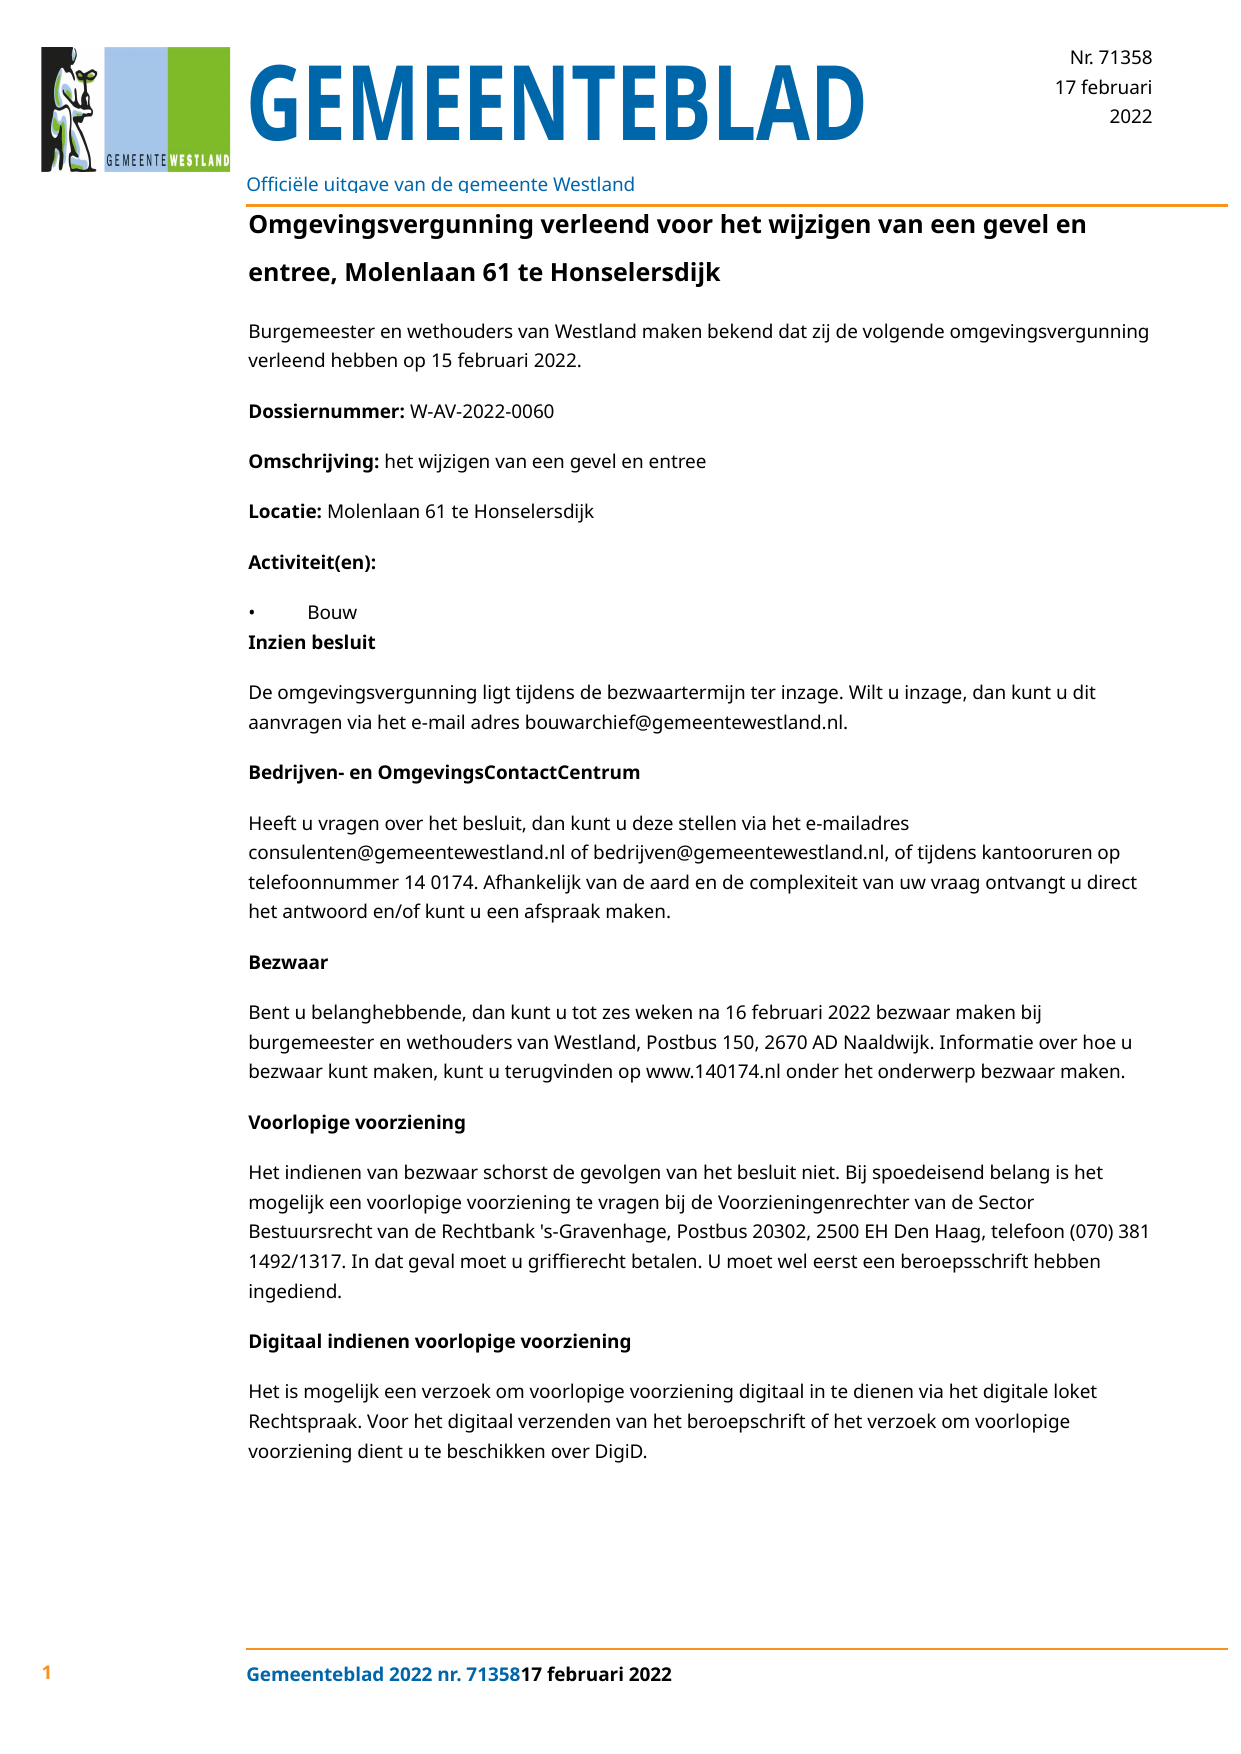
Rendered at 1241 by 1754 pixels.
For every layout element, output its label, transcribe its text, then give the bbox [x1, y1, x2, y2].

text Heeft u vragen over het besluit, dan kunt u deze stellen via het e-mailadres consulenten@gemeentewestland.nl of bedrijven@gemeentewestland.nl, of tijdens kantooruren op telefoonnummer 14 0174. Afhankelijk van de aard en de complexiteit van uw vraag ontvangt u direct het antwoord en/of kunt u een afspraak maken. [248, 810, 1152, 924]
text Dossiernummer: W-AV-2022-0060 [248, 398, 1152, 424]
text Inzien besluit [248, 629, 1152, 655]
picture [41, 47, 231, 172]
text De omgevingsvergunning ligt tijdens de bezwaartermijn ter inzage. Wilt u inzage, dan kunt u dit aanvragen via het e-mail adres bouwarchief@gemeentewestland.nl. [248, 679, 1152, 735]
text Het is mogelijk een verzoek om voorlopige voorziening digitaal in te dienen via het digitale loket Rechtspraak. Voor het digitaal verzenden van het beroepschrift of het verzoek om voorlopige voorziening dient u te beschikken over DigiD. [248, 1379, 1152, 1464]
text Voorlopige voorziening [248, 1109, 1152, 1135]
text Digitaal indienen voorlopige voorziening [248, 1328, 1152, 1354]
text Omschrijving: het wijzigen van een gevel en entree [248, 448, 1152, 474]
text Bedrijven- en OmgevingsContactCentrum [248, 759, 1152, 785]
text Locatie: Molenlaan 61 te Honselersdijk [248, 499, 1152, 524]
text Het indienen van bezwaar schorst de gevolgen van het besluit niet. Bij spoedeisend belang is het mogelijk een voorlopige voorziening te vragen bij de Voorzieningenrechter van de Sector Bestuursrecht van de Rechtbank 's-Gravenhage, Postbus 20302, 2500 EH Den Haag, telefoon (070) 381 1492/1317. In dat geval moet u griffierecht betalen. U moet wel eerst een beroepsschrift hebben ingediend. [248, 1159, 1152, 1304]
text Activiteit(en): [248, 549, 1152, 575]
text Bent u belanghebbende, dan kunt u tot zes weken na 16 februari 2022 bezwaar maken bij burgemeester en wethouders van Westland, Postbus 150, 2670 AD Naaldwijk. Informatie over hoe u bezwaar kunt maken, kunt u terugvinden op www.140174.nl onder het onderwerp bezwaar maken. [248, 999, 1152, 1084]
text Omgevingsvergunning verleend voor het wijzigen van een gevel en entree, Molenlaan 61 te Honselersdijk [248, 207, 1152, 288]
list Bouw [248, 599, 1152, 625]
text Burgemeester en wethouders van Westland maken bekend dat zij de volgende omgevingsvergunning verleend hebben op 15 februari 2022. [248, 318, 1152, 373]
text Bezwaar [248, 949, 1152, 975]
